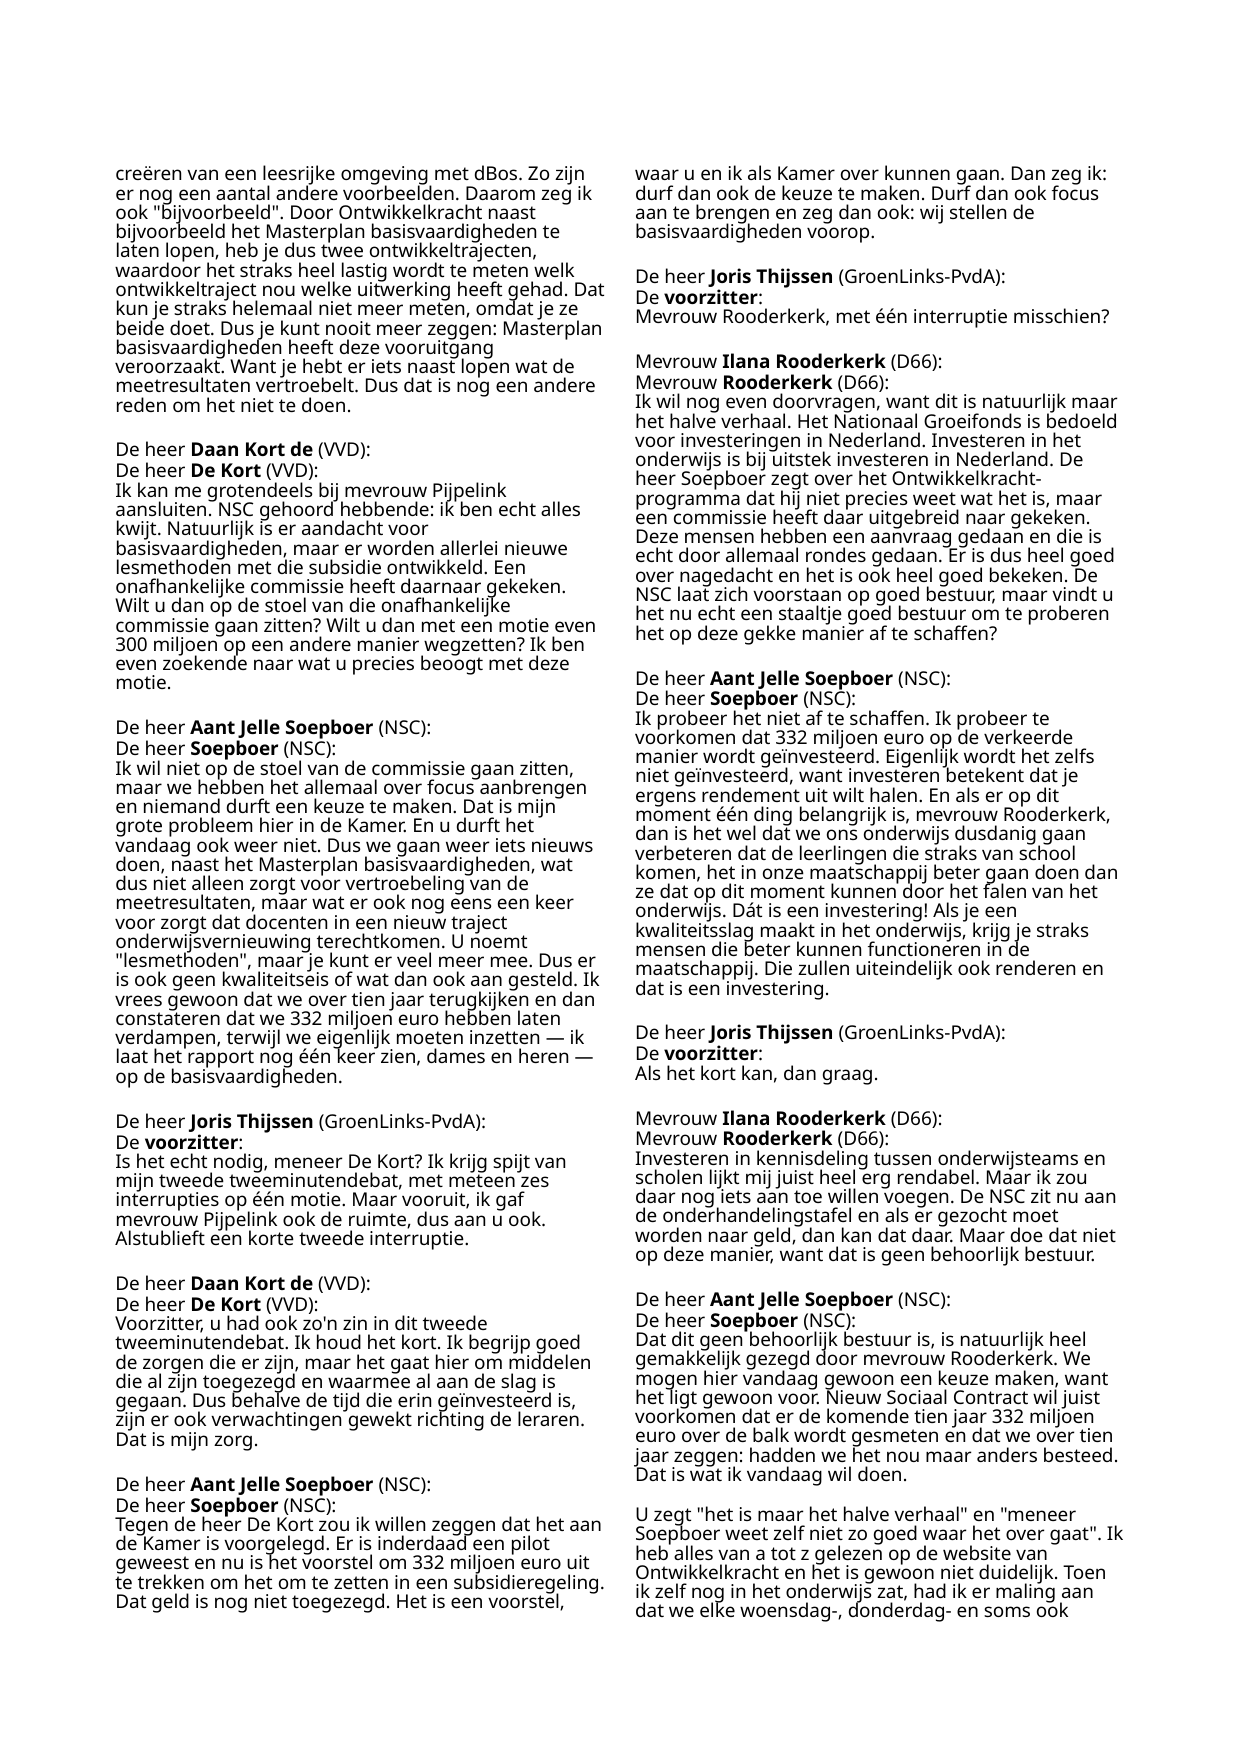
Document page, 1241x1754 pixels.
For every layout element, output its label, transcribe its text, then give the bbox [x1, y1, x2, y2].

text De heer Soepboer (NSC): [635, 1312, 1125, 1331]
text De heer De Kort (VVD): [115, 462, 605, 482]
text De heer Soepboer (NSC): [115, 740, 605, 759]
text De heer Aant Jelle Soepboer (NSC): [115, 714, 605, 740]
text De heer Soepboer (NSC): [115, 1497, 605, 1516]
text Investeren in kennisdeling tussen onderwijsteams en scholen lijkt mij juist heel erg rendabel. Maar ik zou daar nog iets aan toe willen voegen. De NSC zit nu aan de onderhandelingstafel en als er gezocht moet worden naar geld, dan kan dat daar. Maar doe dat niet op deze manier, want dat is geen behoorlijk bestuur. [635, 1150, 1125, 1265]
text Ik probeer het niet af te schaffen. Ik probeer te voorkomen dat 332 miljoen euro op de verkeerde manier wordt geïnvesteerd. Eigenlijk wordt het zelfs niet geïnvesteerd, want investeren betekent dat je ergens rendement uit wilt halen. En als er op dit moment één ding belangrijk is, mevrouw Rooderkerk, dan is het wel dat we ons onderwijs dusdanig gaan verbeteren dat de leerlingen die straks van school komen, het in onze maatschappij beter gaan doen dan ze dat op dit moment kunnen door het falen van het onderwijs. Dát is een investering! Als je een kwaliteitsslag maakt in het onderwijs, krijg je straks mensen die beter kunnen functioneren in de maatschappij. Die zullen uiteindelijk ook renderen en dat is een investering. [635, 710, 1125, 999]
text De heer Joris Thijssen (GroenLinks-PvdA): [635, 263, 1125, 289]
text Mevrouw Rooderkerk (D66): [635, 1130, 1125, 1150]
text Mevrouw Rooderkerk, met één interruptie misschien? [635, 308, 1125, 327]
text De voorzitter: [115, 1134, 605, 1153]
text Mevrouw Rooderkerk (D66): [635, 374, 1125, 393]
text Is het echt nodig, meneer De Kort? Ik krijg spijt van mijn tweede tweeminutendebat, met meteen zes interrupties op één motie. Maar vooruit, ik gaf mevrouw Pijpelink ook de ruimte, dus aan u ook. Alstublieft een korte tweede interruptie. [115, 1153, 605, 1249]
text Ik wil nog even doorvragen, want dit is natuurlijk maar het halve verhaal. Het Nationaal Groeifonds is bedoeld voor investeringen in Nederland. Investeren in het onderwijs is bij uitstek investeren in Nederland. De heer Soepboer zegt over het Ontwikkelkracht-programma dat hij niet precies weet wat het is, maar een commissie heeft daar uitgebreid naar gekeken. Deze mensen hebben een aanvraag gedaan en die is echt door allemaal rondes gedaan. Er is dus heel goed over nagedacht en het is ook heel goed bekeken. De NSC laat zich voorstaan op goed bestuur, maar vindt u het nu echt een staaltje goed bestuur om te proberen het op deze gekke manier af te schaffen? [635, 393, 1125, 644]
text Tegen de heer De Kort zou ik willen zeggen dat het aan de Kamer is voorgelegd. Er is inderdaad een pilot geweest en nu is het voorstel om 332 miljoen euro uit te trekken om het om te zetten in een subsidieregeling. Dat geld is nog niet toegezegd. Het is een voorstel, [115, 1516, 605, 1612]
text De heer Aant Jelle Soepboer (NSC): [635, 1286, 1125, 1312]
text creëren van een leesrijke omgeving met dBos. Zo zijn er nog een aantal andere voorbeelden. Daarom zeg ik ook "bijvoorbeeld". Door Ontwikkelkracht naast bijvoorbeeld het Masterplan basisvaardigheden te laten lopen, heb je dus twee ontwikkeltrajecten, waardoor het straks heel lastig wordt te meten welk ontwikkeltraject nou welke uitwerking heeft gehad. Dat kun je straks helemaal niet meer meten, omdat je ze beide doet. Dus je kunt nooit meer zeggen: Masterplan basisvaardigheden heeft deze vooruitgang veroorzaakt. Want je hebt er iets naast lopen wat de meetresultaten vertroebelt. Dus dat is nog een andere reden om het niet te doen. [115, 165, 605, 416]
text De heer Daan Kort de (VVD): [115, 1270, 605, 1296]
text De heer De Kort (VVD): [115, 1296, 605, 1315]
text De heer Soepboer (NSC): [635, 690, 1125, 710]
text De heer Joris Thijssen (GroenLinks-PvdA): [115, 1108, 605, 1134]
text Ik kan me grotendeels bij mevrouw Pijpelink aansluiten. NSC gehoord hebbende: ik ben echt alles kwijt. Natuurlijk is er aandacht voor basisvaardigheden, maar er worden allerlei nieuwe lesmethoden met die subsidie ontwikkeld. Een onafhankelijke commissie heeft daarnaar gekeken. Wilt u dan op de stoel van die onafhankelijke commissie gaan zitten? Wilt u dan met een motie even 300 miljoen op een andere manier wegzetten? Ik ben even zoekende naar wat u precies beoogt met deze motie. [115, 482, 605, 694]
text Als het kort kan, dan graag. [635, 1064, 1125, 1084]
text De heer Joris Thijssen (GroenLinks-PvdA): [635, 1019, 1125, 1045]
text Mevrouw Ilana Rooderkerk (D66): [635, 348, 1125, 374]
text Dat dit geen behoorlijk bestuur is, is natuurlijk heel gemakkelijk gezegd door mevrouw Rooderkerk. We mogen hier vandaag gewoon een keuze maken, want het ligt gewoon voor. Nieuw Sociaal Contract wil juist voorkomen dat er de komende tien jaar 332 miljoen euro over de balk wordt gesmeten en dat we over tien jaar zeggen: hadden we het nou maar anders besteed. Dat is wat ik vandaag wil doen. [635, 1331, 1125, 1485]
text De heer Daan Kort de (VVD): [115, 437, 605, 462]
text waar u en ik als Kamer over kunnen gaan. Dan zeg ik: durf dan ook de keuze te maken. Durf dan ook focus aan te brengen en zeg dan ook: wij stellen de basisvaardigheden voorop. [635, 165, 1125, 242]
text Mevrouw Ilana Rooderkerk (D66): [635, 1105, 1125, 1130]
text U zegt "het is maar het halve verhaal" en "meneer Soepboer weet zelf niet zo goed waar het over gaat". Ik heb alles van a tot z gelezen op de website van Ontwikkelkracht en het is gewoon niet duidelijk. Toen ik zelf nog in het onderwijs zat, had ik er maling aan dat we elke woensdag-, donderdag- en soms ook [635, 1506, 1125, 1622]
text De voorzitter: [635, 1045, 1125, 1064]
text De heer Aant Jelle Soepboer (NSC): [115, 1471, 605, 1497]
text Voorzitter, u had ook zo'n zin in dit tweede tweeminutendebat. Ik houd het kort. Ik begrijp goed de zorgen die er zijn, maar het gaat hier om middelen die al zijn toegezegd en waarmee al aan de slag is gegaan. Dus behalve de tijd die erin geïnvesteerd is, zijn er ook verwachtingen gewekt richting de leraren. Dat is mijn zorg. [115, 1315, 605, 1450]
text Ik wil niet op de stoel van de commissie gaan zitten, maar we hebben het allemaal over focus aanbrengen en niemand durft een keuze te maken. Dat is mijn grote probleem hier in de Kamer. En u durft het vandaag ook weer niet. Dus we gaan weer iets nieuws doen, naast het Masterplan basisvaardigheden, wat dus niet alleen zorgt voor vertroebeling van de meetresultaten, maar wat er ook nog eens een keer voor zorgt dat docenten in een nieuw traject onderwijsvernieuwing terechtkomen. U noemt "lesmethoden", maar je kunt er veel meer mee. Dus er is ook geen kwaliteitseis of wat dan ook aan gesteld. Ik vrees gewoon dat we over tien jaar terugkijken en dan constateren dat we 332 miljoen euro hebben laten verdampen, terwijl we eigenlijk moeten inzetten — ik laat het rapport nog één keer zien, dames en heren — op de basisvaardigheden. [115, 759, 605, 1087]
text De voorzitter: [635, 289, 1125, 308]
text De heer Aant Jelle Soepboer (NSC): [635, 665, 1125, 690]
